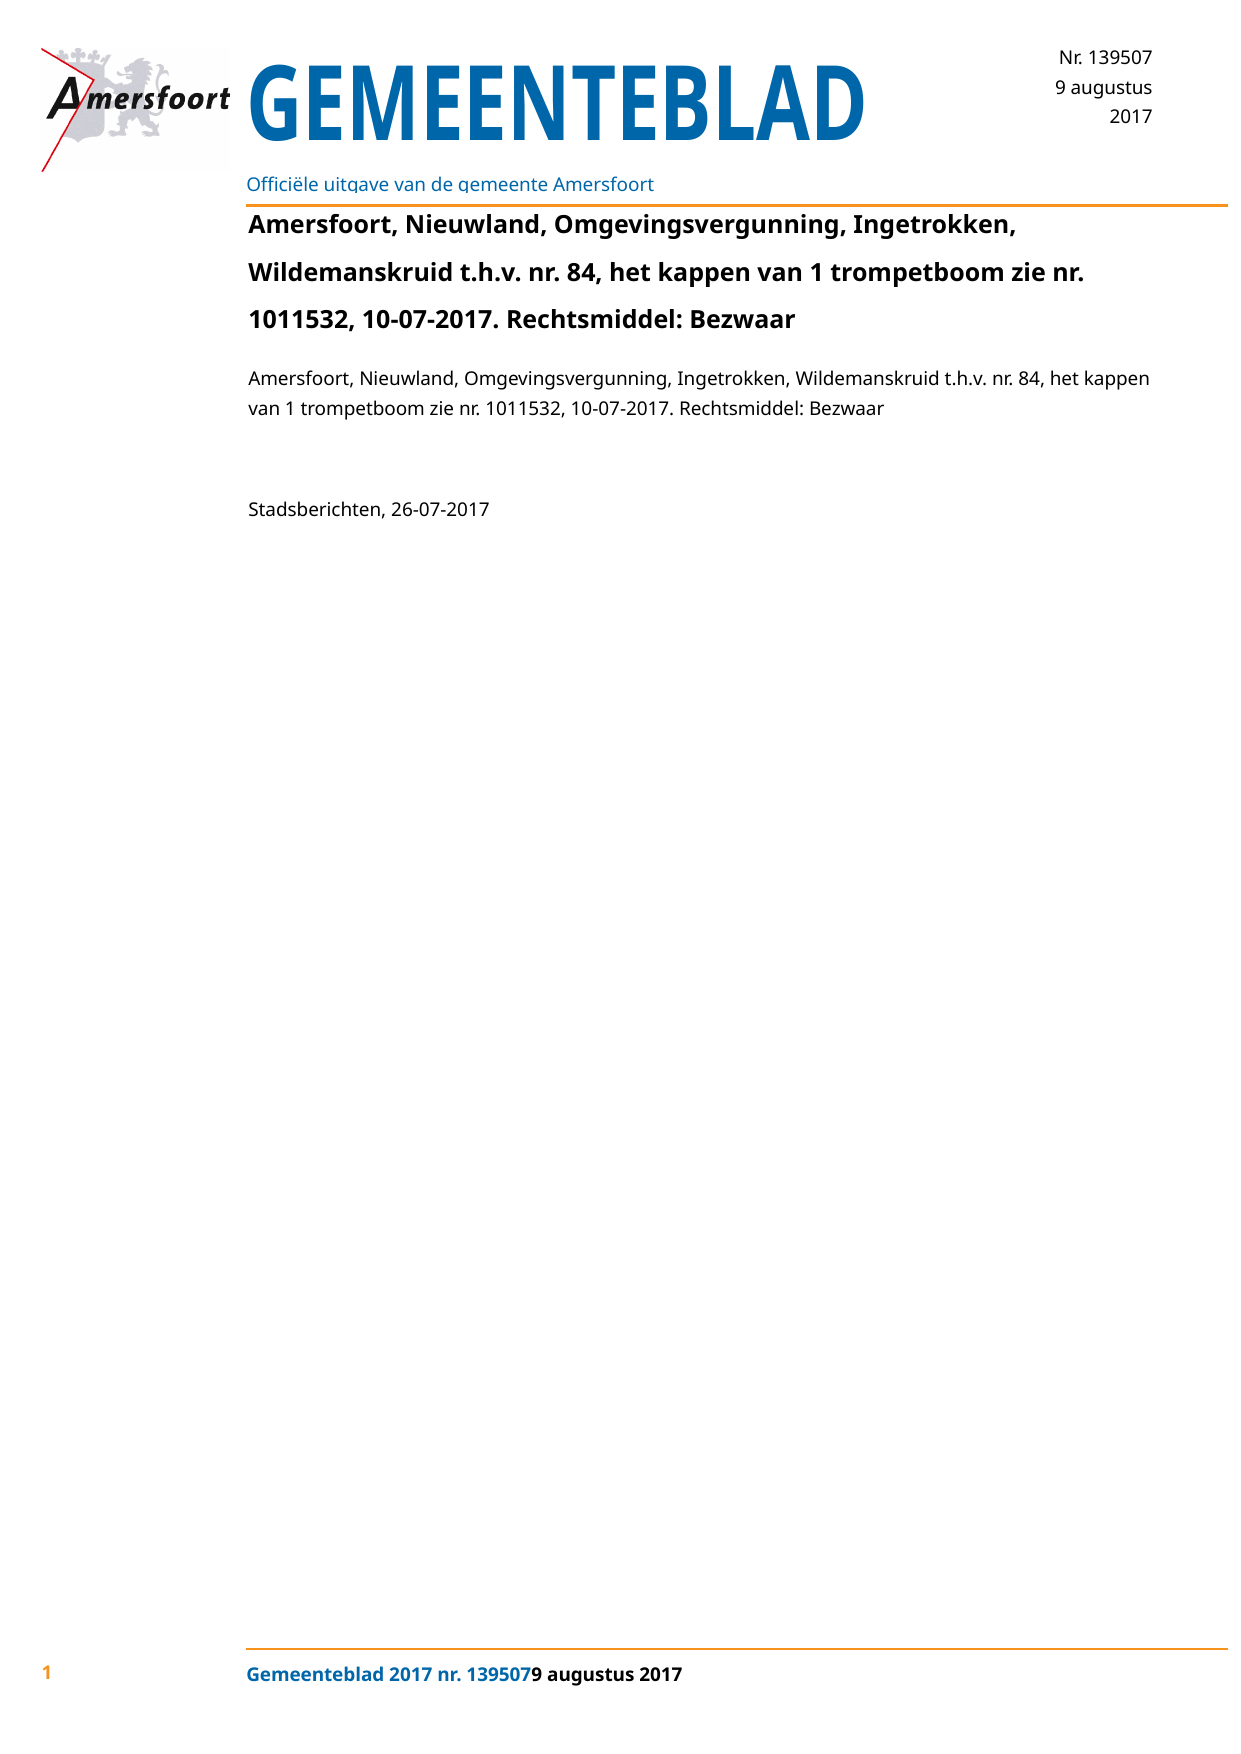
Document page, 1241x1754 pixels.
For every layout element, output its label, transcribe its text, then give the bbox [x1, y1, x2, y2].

picture [41, 47, 231, 172]
text Amersfoort, Nieuwland, Omgevingsvergunning, Ingetrokken, Wildemanskruid t.h.v. nr. 84, het kappen van 1 trompetboom zie nr. 1011532, 10-07-2017. Rechtsmiddel: Bezwaar [248, 366, 1152, 421]
text Amersfoort, Nieuwland, Omgevingsvergunning, Ingetrokken, Wildemanskruid t.h.v. nr. 84, het kappen van 1 trompetboom zie nr. 1011532, 10-07-2017. Rechtsmiddel: Bezwaar [248, 207, 1152, 336]
text Stadsberichten, 26-07-2017 [248, 496, 1152, 522]
